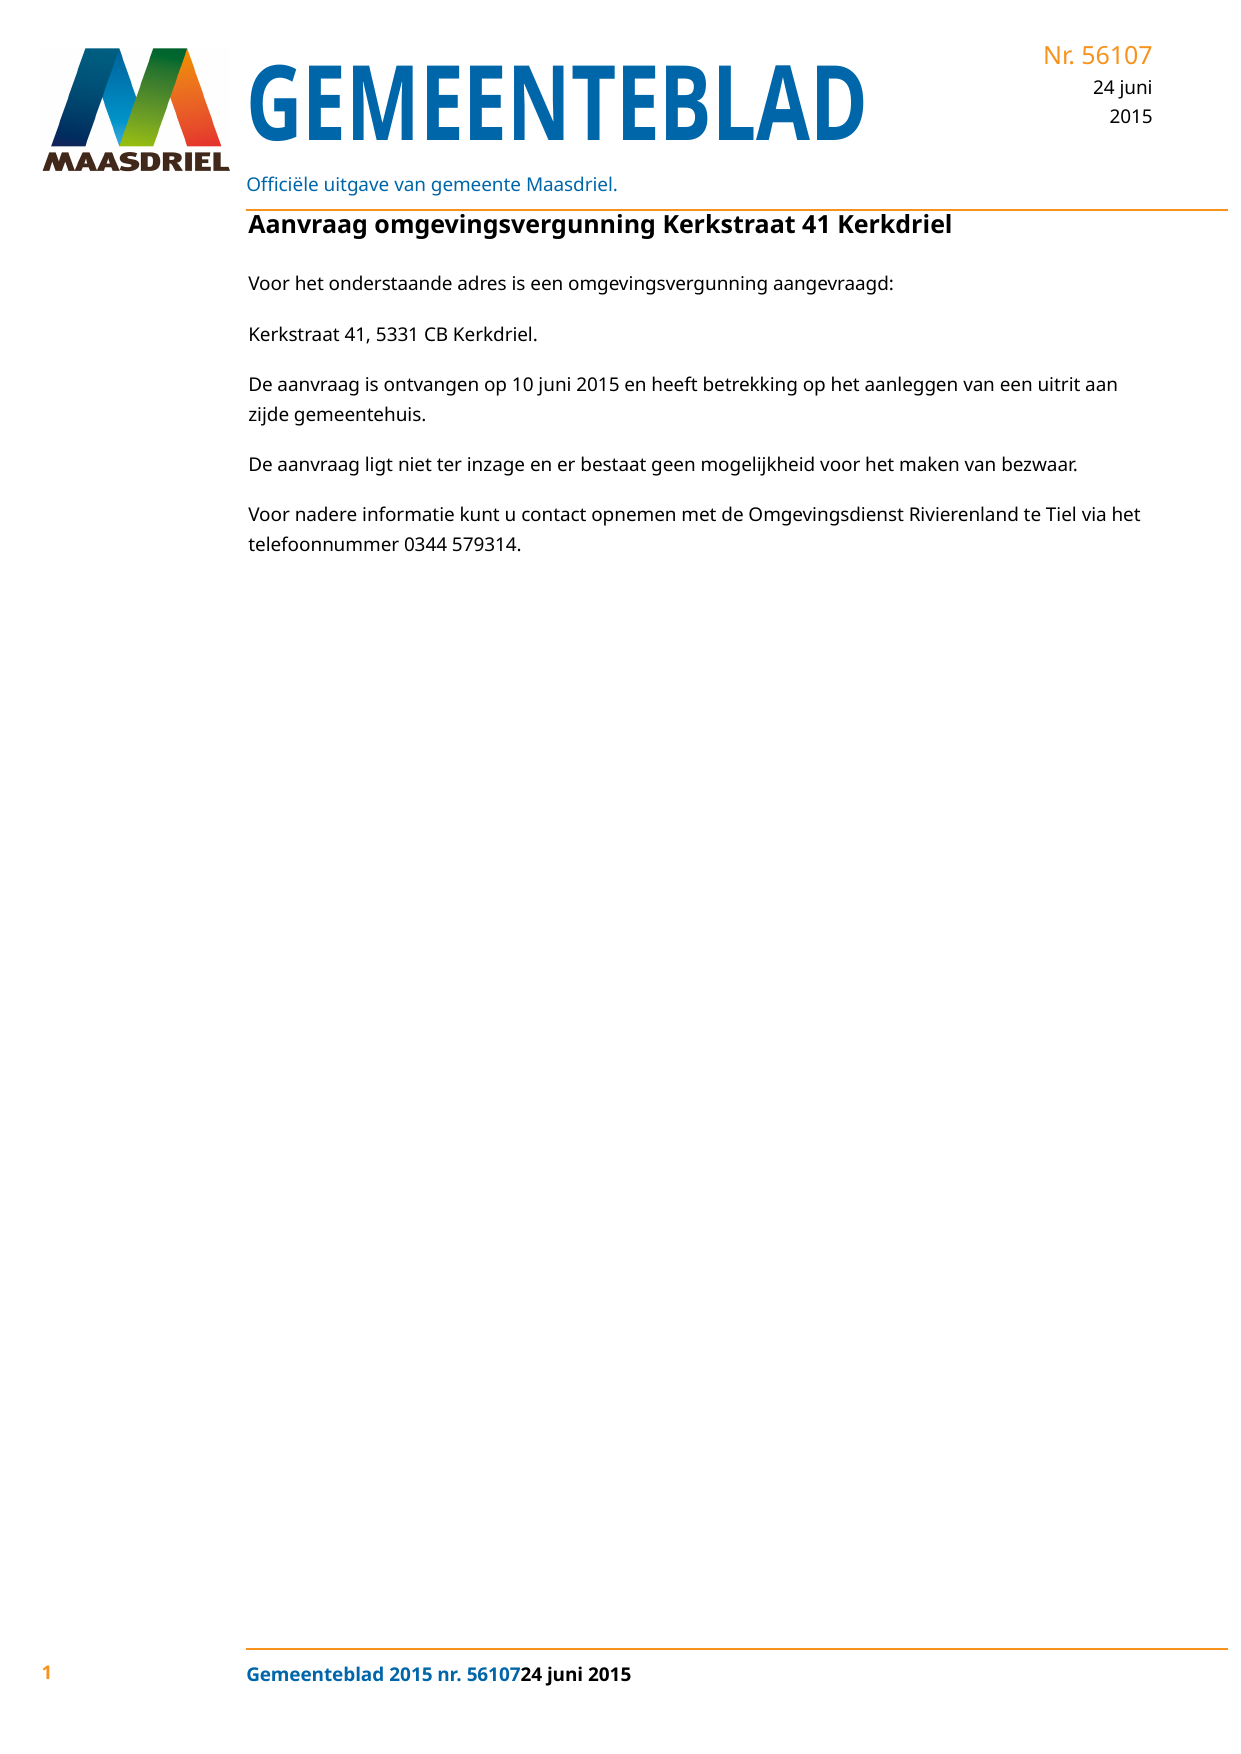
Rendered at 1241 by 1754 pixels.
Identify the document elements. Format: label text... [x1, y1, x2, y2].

text De aanvraag ligt niet ter inzage en er bestaat geen mogelijkheid voor het maken van bezwaar. [248, 451, 1152, 477]
text De aanvraag is ontvangen op 10 juni 2015 en heeft betrekking op het aanleggen van een uitrit aan zijde gemeentehuis. [248, 371, 1152, 426]
picture [41, 47, 231, 172]
text Aanvraag omgevingsvergunning Kerkstraat 41 Kerkdriel [248, 211, 1152, 241]
text Kerkstraat 41, 5331 CB Kerkdriel. [248, 321, 1152, 346]
text Voor nadere informatie kunt u contact opnemen met de Omgevingsdienst Rivierenland te Tiel via het telefoonnummer 0344 579314. [248, 502, 1152, 557]
text Voor het onderstaande adres is een omgevingsvergunning aangevraagd: [248, 270, 1152, 296]
